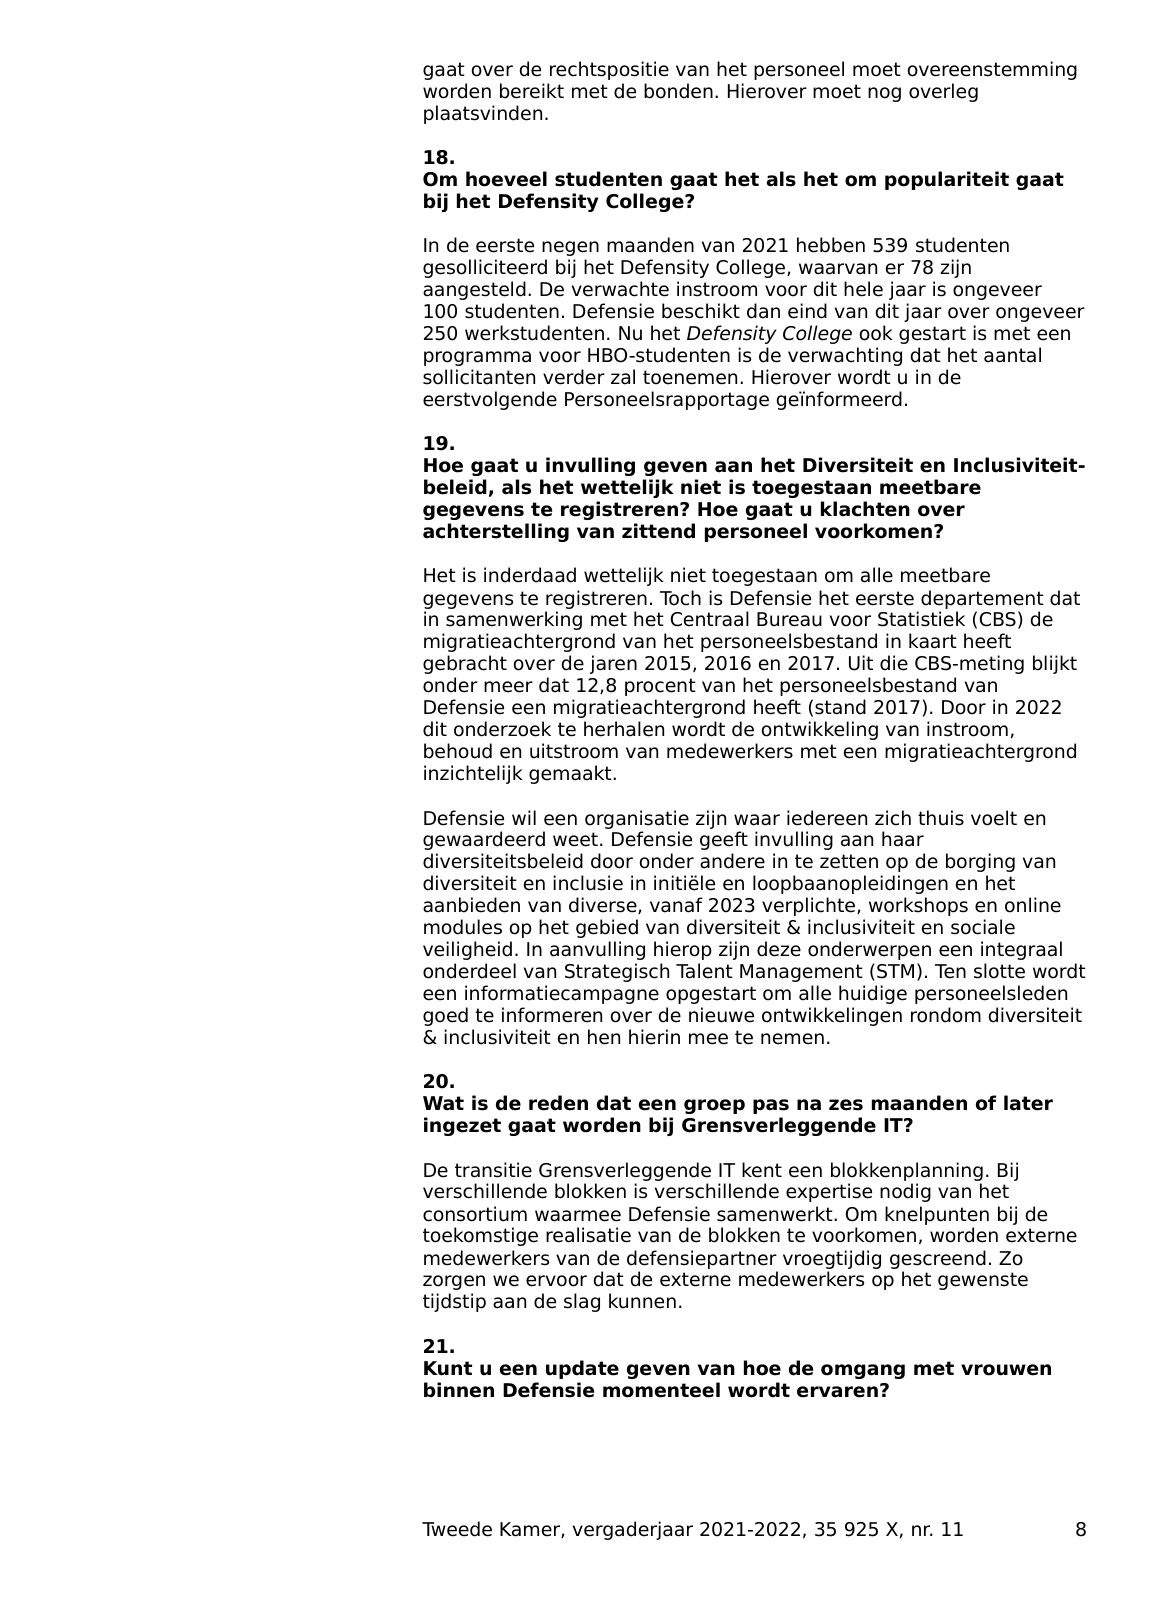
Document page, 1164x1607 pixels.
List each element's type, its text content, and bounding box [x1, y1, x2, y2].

text gaat over de rechtspositie van het personeel moet overeenstemming worden bereikt met de bonden. Hierover moet nog overleg plaatsvinden. [422, 59, 1087, 125]
text In de eerste negen maanden van 2021 hebben 539 studenten gesolliciteerd bij het Defensity College, waarvan er 78 zijn aangesteld. De verwachte instroom voor dit hele jaar is ongeveer 100 studenten. Defensie beschikt dan eind van dit jaar over ongeveer 250 werkstudenten. Nu het Defensity College ook gestart is met een programma voor HBO-studenten is de verwachting dat het aantal sollicitanten verder zal toenemen. Hierover wordt u in de eerstvolgende Personeelsrapportage geïnformeerd. [422, 235, 1087, 411]
text Wat is de reden dat een groep pas na zes maanden of later ingezet gaat worden bij Grensverleggende IT? [422, 1093, 1087, 1137]
text Het is inderdaad wettelijk niet toegestaan om alle meetbare gegevens te registreren. Toch is Defensie het eerste departement dat in samenwerking met het Centraal Bureau voor Statistiek (CBS) de migratieachtergrond van het personeelsbestand in kaart heeft gebracht over de jaren 2015, 2016 en 2017. Uit die CBS-meting blijkt onder meer dat 12,8 procent van het personeelsbestand van Defensie een migratieachtergrond heeft (stand 2017). Door in 2022 dit onderzoek te herhalen wordt de ontwikkeling van instroom, behoud en uitstroom van medewerkers met een migratieachtergrond inzichtelijk gemaakt. [422, 565, 1087, 785]
text Kunt u een update geven van hoe de omgang met vrouwen binnen Defensie momenteel wordt ervaren? [422, 1357, 1087, 1401]
text 21. [422, 1336, 1087, 1357]
text 18. [422, 147, 1087, 169]
text Om hoeveel studenten gaat het als het om populariteit gaat bij het Defensity College? [422, 169, 1087, 213]
text Hoe gaat u invulling geven aan het Diversiteit en Inclusiviteit-beleid, als het wettelijk niet is toegestaan meetbare gegevens te registreren? Hoe gaat u klachten over achterstelling van zittend personeel voorkomen? [422, 455, 1087, 543]
text 19. [422, 433, 1087, 455]
text Defensie wil een organisatie zijn waar iedereen zich thuis voelt en gewaardeerd weet. Defensie geeft invulling aan haar diversiteitsbeleid door onder andere in te zetten op de borging van diversiteit en inclusie in initiële en loopbaanopleidingen en het aanbieden van diverse, vanaf 2023 verplichte, workshops en online modules op het gebied van diversiteit & inclusiviteit en sociale veiligheid. In aanvulling hierop zijn deze onderwerpen een integraal onderdeel van Strategisch Talent Management (STM). Ten slotte wordt een informatiecampagne opgestart om alle huidige personeelsleden goed te informeren over de nieuwe ontwikkelingen rondom diversiteit & inclusiviteit en hen hierin mee te nemen. [422, 807, 1087, 1049]
text De transitie Grensverleggende IT kent een blokkenplanning. Bij verschillende blokken is verschillende expertise nodig van het consortium waarmee Defensie samenwerkt. Om knelpunten bij de toekomstige realisatie van de blokken te voorkomen, worden externe medewerkers van de defensiepartner vroegtijdig gescreend. Zo zorgen we ervoor dat de externe medewerkers op het gewenste tijdstip aan de slag kunnen. [422, 1159, 1087, 1313]
text 20. [422, 1071, 1087, 1093]
